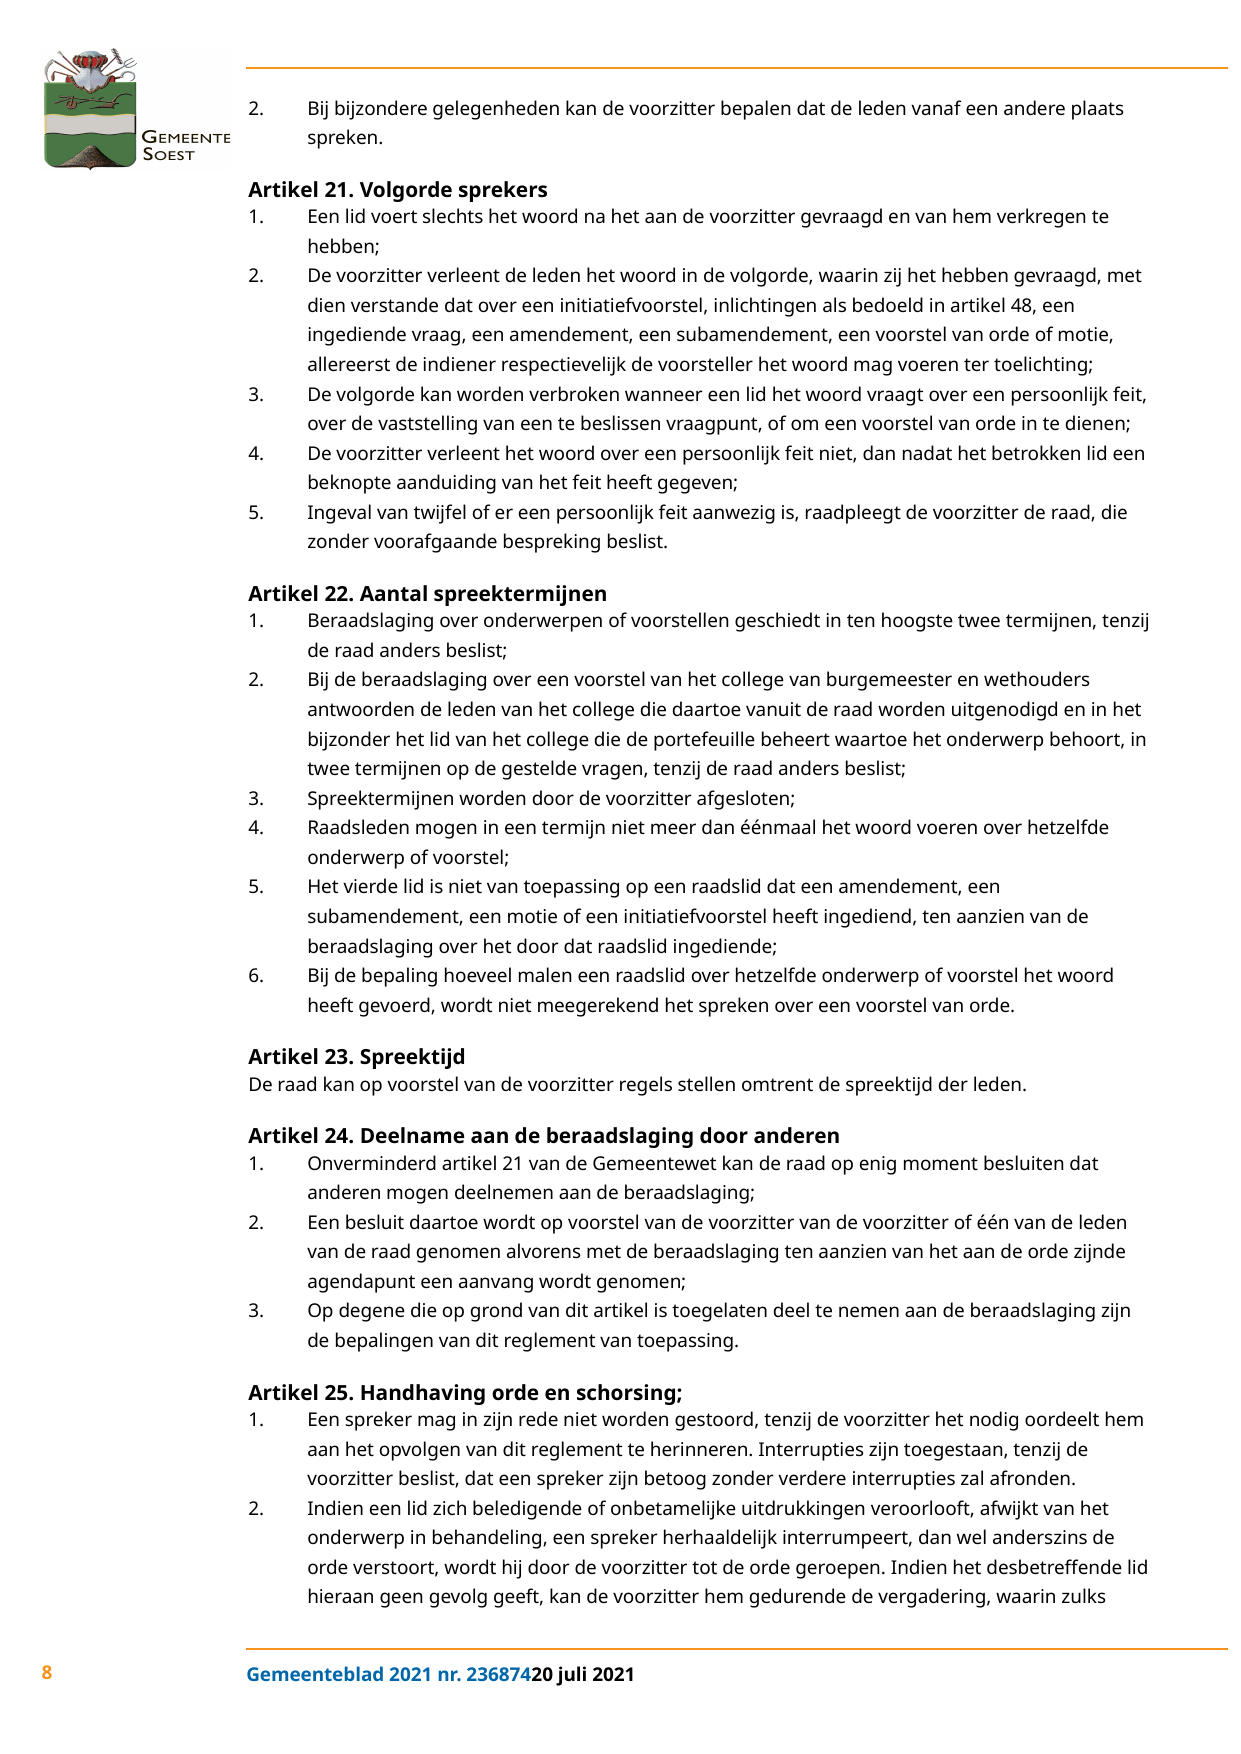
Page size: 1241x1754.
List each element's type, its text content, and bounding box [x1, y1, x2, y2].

text Artikel 21. Volgorde sprekers [248, 175, 1152, 203]
list Raadsleden mogen in een termijn niet meer dan éénmaal het woord voeren over hetzelfde onderwerp of voorstel; [248, 814, 1152, 870]
text Artikel 24. Deelname aan de beraadslaging door anderen [248, 1121, 1152, 1150]
text Artikel 25. Handhaving orde en schorsing; [248, 1378, 1152, 1406]
text Artikel 22. Aantal spreektermijnen [248, 579, 1152, 607]
list Bij de beraadslaging over een voorstel van het college van burgemeester en wethouders antwoorden de leden van het college die daartoe vanuit de raad worden uitgenodigd en in het bijzonder het lid van het college die de portefeuille beheert waartoe het onderwerp behoort, in twee termijnen op de gestelde vragen, tenzij de raad anders beslist; [248, 667, 1152, 781]
list Onverminderd artikel 21 van de Gemeentewet kan de raad op enig moment besluiten dat anderen mogen deelnemen aan de beraadslaging; [248, 1150, 1152, 1205]
text De raad kan op voorstel van de voorzitter regels stellen omtrent de spreektijd der leden. [248, 1071, 1152, 1097]
list Een besluit daartoe wordt op voorstel van de voorzitter van de voorzitter of één van de leden van de raad genomen alvorens met de beraadslaging ten aanzien van het aan de orde zijnde agendapunt een aanvang wordt genomen; [248, 1209, 1152, 1294]
list Ingeval van twijfel of er een persoonlijk feit aanwezig is, raadpleegt de voorzitter de raad, die zonder voorafgaande bespreking beslist. [248, 499, 1152, 554]
list Het vierde lid is niet van toepassing op een raadslid dat een amendement, een subamendement, een motie of een initiatiefvoorstel heeft ingediend, ten aanzien van de beraadslaging over het door dat raadslid ingediende; [248, 874, 1152, 959]
list Spreektermijnen worden door de voorzitter afgesloten; [248, 785, 1152, 811]
list De voorzitter verleent de leden het woord in de volgorde, waarin zij het hebben gevraagd, met dien verstande dat over een initiatiefvoorstel, inlichtingen als bedoeld in artikel 48, een ingediende vraag, een amendement, een subamendement, een voorstel van orde of motie, allereerst de indiener respectievelijk de voorsteller het woord mag voeren ter toelichting; [248, 262, 1152, 377]
list De voorzitter verleent het woord over een persoonlijk feit niet, dan nadat het betrokken lid een beknopte aanduiding van het feit heeft gegeven; [248, 440, 1152, 495]
picture [41, 47, 231, 172]
list Indien een lid zich beledigende of onbetamelijke uitdrukkingen veroorlooft, afwijkt van het onderwerp in behandeling, een spreker herhaaldelijk interrumpeert, dan wel anderszins de orde verstoort, wordt hij door de voorzitter tot de orde geroepen. Indien het desbetreffende lid hieraan geen gevolg geeft, kan de voorzitter hem gedurende de vergadering, waarin zulks [248, 1495, 1152, 1609]
list Op degene die op grond van dit artikel is toegelaten deel te nemen aan de beraadslaging zijn de bepalingen van dit reglement van toepassing. [248, 1298, 1152, 1353]
list Bij de bepaling hoeveel malen een raadslid over hetzelfde onderwerp of voorstel het woord heeft gevoerd, wordt niet meegerekend het spreken over een voorstel van orde. [248, 962, 1152, 1018]
text Artikel 23. Spreektijd [248, 1042, 1152, 1071]
list Bij bijzondere gelegenheden kan de voorzitter bepalen dat de leden vanaf een andere plaats spreken. [248, 95, 1152, 150]
list Beraadslaging over onderwerpen of voorstellen geschiedt in ten hoogste twee termijnen, tenzij de raad anders beslist; [248, 607, 1152, 663]
list De volgorde kan worden verbroken wanneer een lid het woord vraagt over een persoonlijk feit, over de vaststelling van een te beslissen vraagpunt, of om een voorstel van orde in te dienen; [248, 381, 1152, 436]
list Een spreker mag in zijn rede niet worden gestoord, tenzij de voorzitter het nodig oordeelt hem aan het opvolgen van dit reglement te herinneren. Interrupties zijn toegestaan, tenzij de voorzitter beslist, dat een spreker zijn betoog zonder verdere interrupties zal afronden. [248, 1406, 1152, 1491]
list Een lid voert slechts het woord na het aan de voorzitter gevraagd en van hem verkregen te hebben; [248, 203, 1152, 258]
